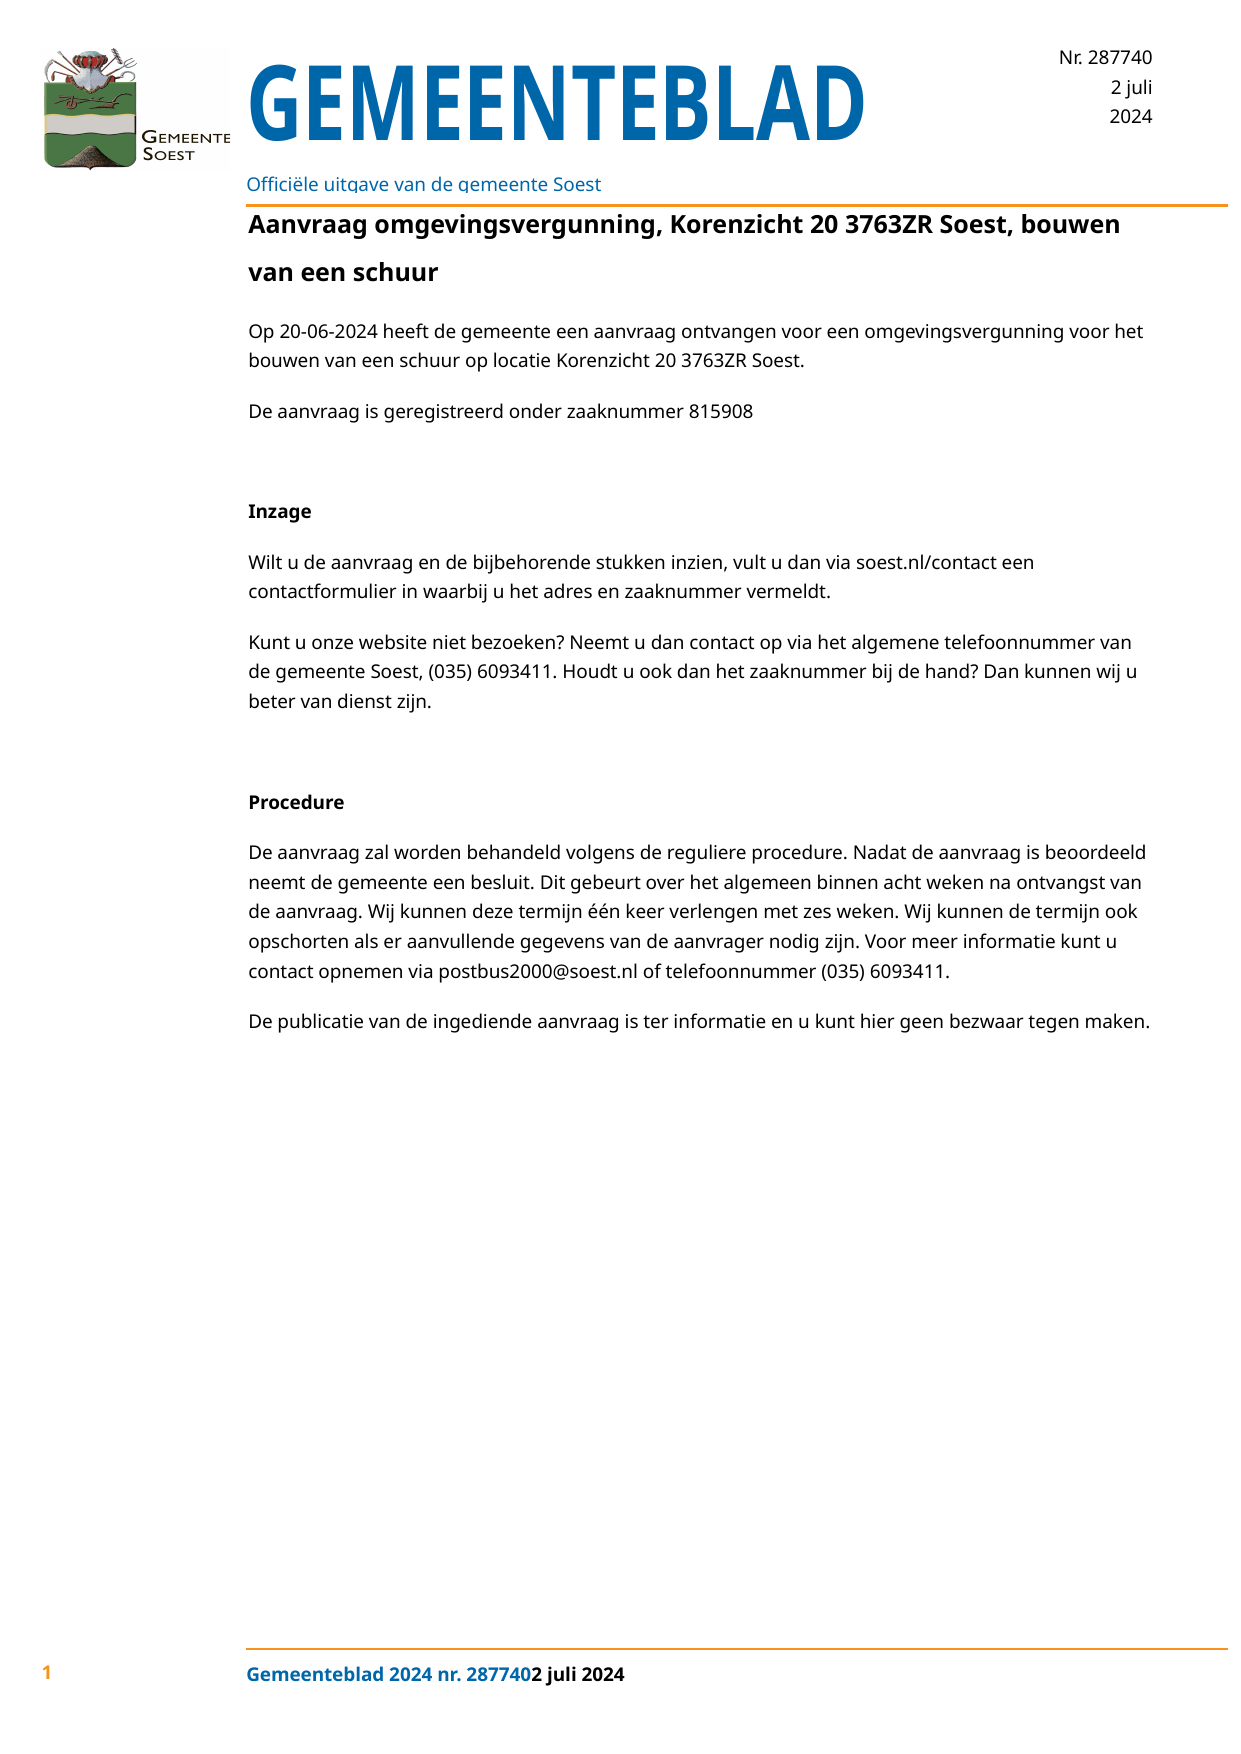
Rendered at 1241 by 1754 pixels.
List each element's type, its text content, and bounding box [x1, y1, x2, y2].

text Inzage [248, 499, 1152, 524]
text De aanvraag is geregistreerd onder zaaknummer 815908 [248, 398, 1152, 424]
text Kunt u onze website niet bezoeken? Neemt u dan contact op via het algemene telefoonnummer van de gemeente Soest, (035) 6093411. Houdt u ook dan het zaaknummer bij de hand? Dan kunnen wij u beter van dienst zijn. [248, 629, 1152, 714]
text De aanvraag zal worden behandeld volgens de reguliere procedure. Nadat de aanvraag is beoordeeld neemt de gemeente een besluit. Dit gebeurt over het algemeen binnen acht weken na ontvangst van de aanvraag. Wij kunnen deze termijn één keer verlengen met zes weken. Wij kunnen de termijn ook opschorten als er aanvullende gegevens van de aanvrager nodig zijn. Voor meer informatie kunt u contact opnemen via postbus2000@soest.nl of telefoonnummer (035) 6093411. [248, 839, 1152, 984]
text De publicatie van de ingediende aanvraag is ter informatie en u kunt hier geen bezwaar tegen maken. [248, 1008, 1152, 1034]
picture [41, 47, 231, 172]
text Op 20-06-2024 heeft de gemeente een aanvraag ontvangen voor een omgevingsvergunning voor het bouwen van een schuur op locatie Korenzicht 20 3763ZR Soest. [248, 318, 1152, 373]
text Procedure [248, 789, 1152, 815]
text Wilt u de aanvraag en de bijbehorende stukken inzien, vult u dan via soest.nl/contact een contactformulier in waarbij u het adres en zaaknummer vermeldt. [248, 549, 1152, 604]
text Aanvraag omgevingsvergunning, Korenzicht 20 3763ZR Soest, bouwen van een schuur [248, 207, 1152, 288]
